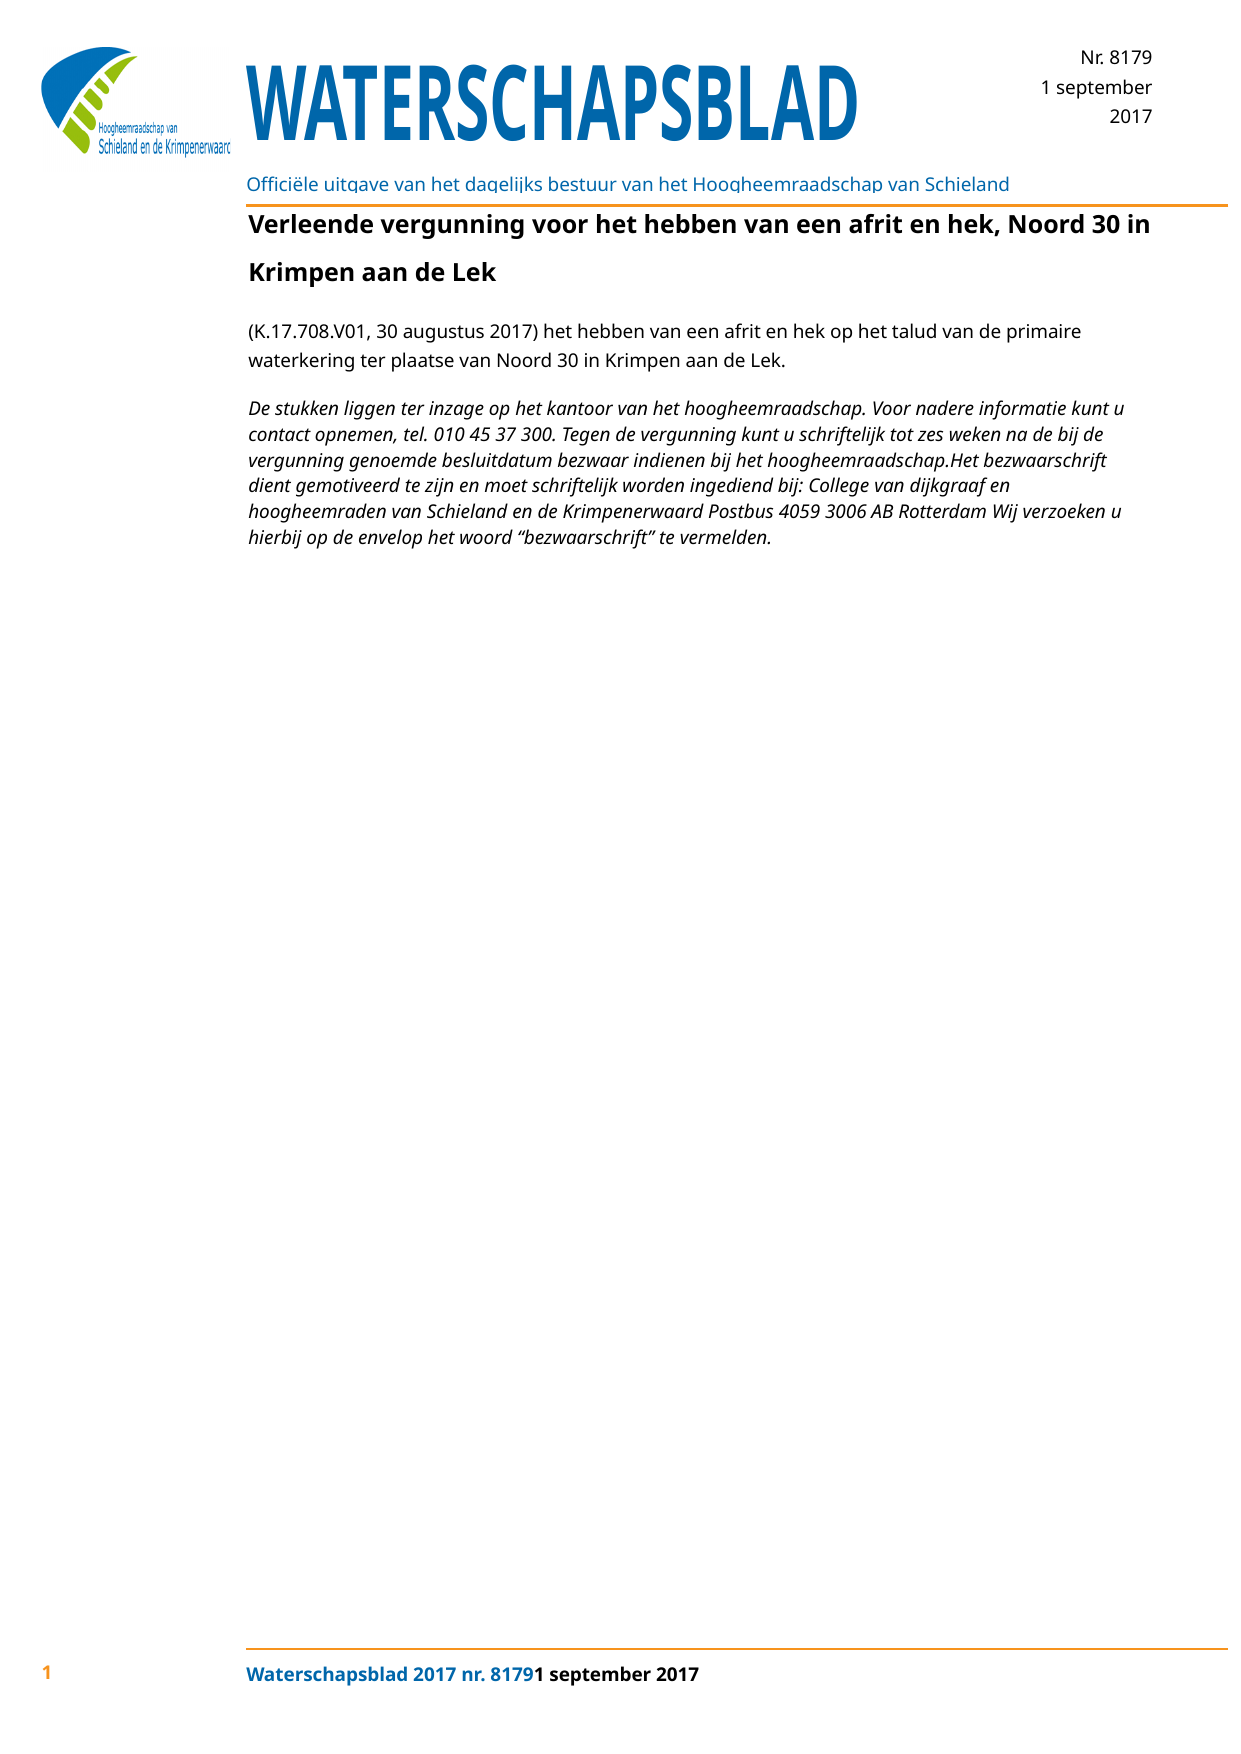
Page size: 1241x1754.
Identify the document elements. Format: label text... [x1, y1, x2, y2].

text (K.17.708.V01, 30 augustus 2017) het hebben van een afrit en hek op het talud van de primaire waterkering ter plaatse van Noord 30 in Krimpen aan de Lek. [248, 318, 1152, 373]
text De stukken liggen ter inzage op het kantoor van het hoogheemraadschap. Voor nadere informatie kunt u contact opnemen, tel. 010 45 37 300. Tegen de vergunning kunt u schriftelijk tot zes weken na de bij de vergunning genoemde besluitdatum bezwaar indienen bij het hoogheemraadschap.Het bezwaarschrift dient gemotiveerd te zijn en moet schriftelijk worden ingediend bij: College van dijkgraaf en hoogheemraden van Schieland en de Krimpenerwaard Postbus 4059 3006 AB Rotterdam Wij verzoeken u hierbij op de envelop het woord “bezwaarschrift” te vermelden. [248, 395, 1152, 550]
picture [41, 47, 231, 172]
text Verleende vergunning voor het hebben van een afrit en hek, Noord 30 in Krimpen aan de Lek [248, 207, 1152, 288]
